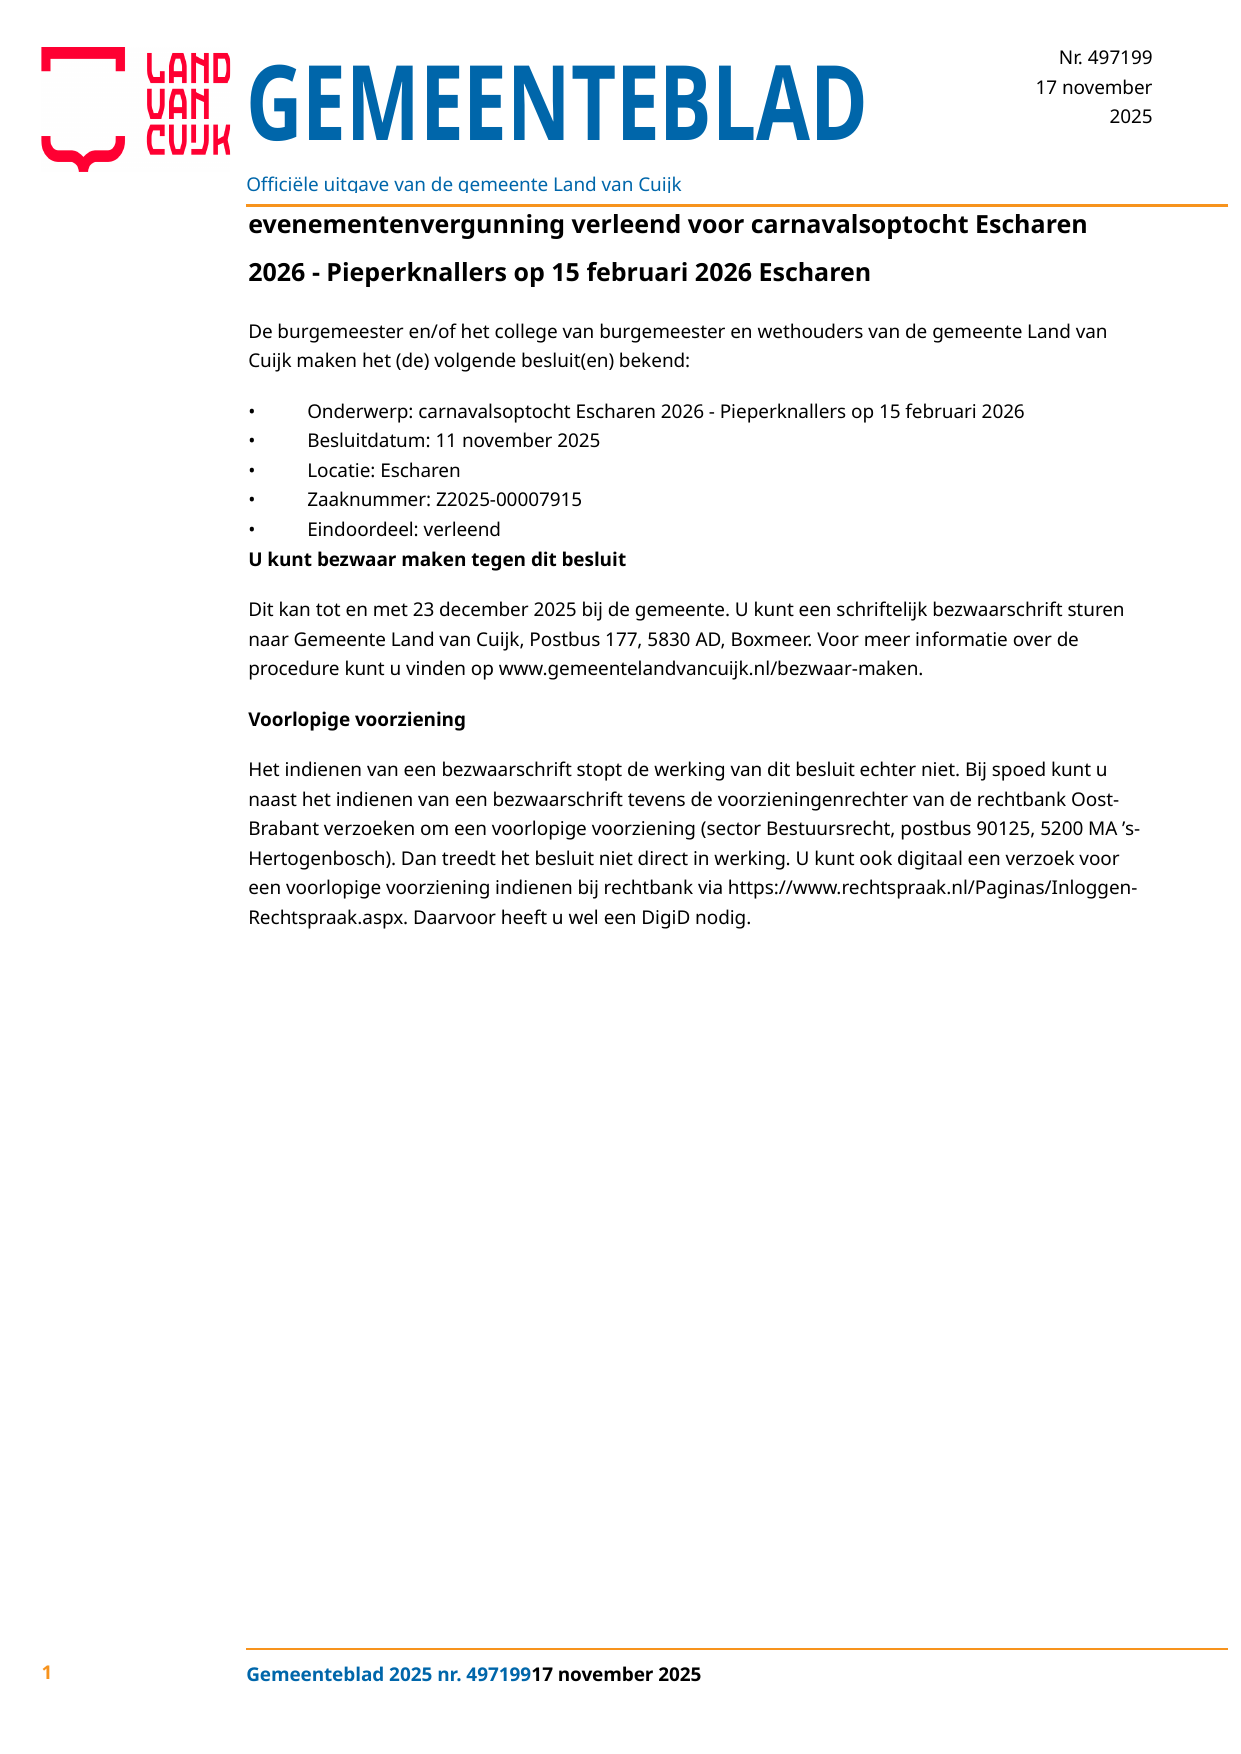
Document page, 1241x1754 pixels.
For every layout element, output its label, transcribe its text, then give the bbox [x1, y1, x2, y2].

text Voorlopige voorziening [248, 706, 1152, 732]
list Eindoordeel: verleend [248, 516, 1152, 542]
list Besluitdatum: 11 november 2025 [248, 427, 1152, 453]
text U kunt bezwaar maken tegen dit besluit [248, 546, 1152, 572]
text Dit kan tot en met 23 december 2025 bij de gemeente. U kunt een schriftelijk bezwaarschrift sturen naar Gemeente Land van Cuijk, Postbus 177, 5830 AD, Boxmeer. Voor meer informatie over de procedure kunt u vinden op www.gemeentelandvancuijk.nl/bezwaar-maken. [248, 596, 1152, 681]
text De burgemeester en/of het college van burgemeester en wethouders van de gemeente Land van Cuijk maken het (de) volgende besluit(en) bekend: [248, 318, 1152, 373]
text evenementenvergunning verleend voor carnavalsoptocht Escharen 2026 - Pieperknallers op 15 februari 2026 Escharen [248, 207, 1152, 288]
picture [41, 47, 231, 172]
list Locatie: Escharen [248, 457, 1152, 483]
text Het indienen van een bezwaarschrift stopt de werking van dit besluit echter niet. Bij spoed kunt u naast het indienen van een bezwaarschrift tevens de voorzieningenrechter van de rechtbank Oost-Brabant verzoeken om een voorlopige voorziening (sector Bestuursrecht, postbus 90125, 5200 MA ’s-Hertogenbosch). Dan treedt het besluit niet direct in werking. U kunt ook digitaal een verzoek voor een voorlopige voorziening indienen bij rechtbank via https://www.rechtspraak.nl/Paginas/Inloggen-Rechtspraak.aspx. Daarvoor heeft u wel een DigiD nodig. [248, 756, 1152, 930]
list Onderwerp: carnavalsoptocht Escharen 2026 - Pieperknallers op 15 februari 2026 [248, 398, 1152, 424]
list Zaaknummer: Z2025-00007915 [248, 487, 1152, 512]
